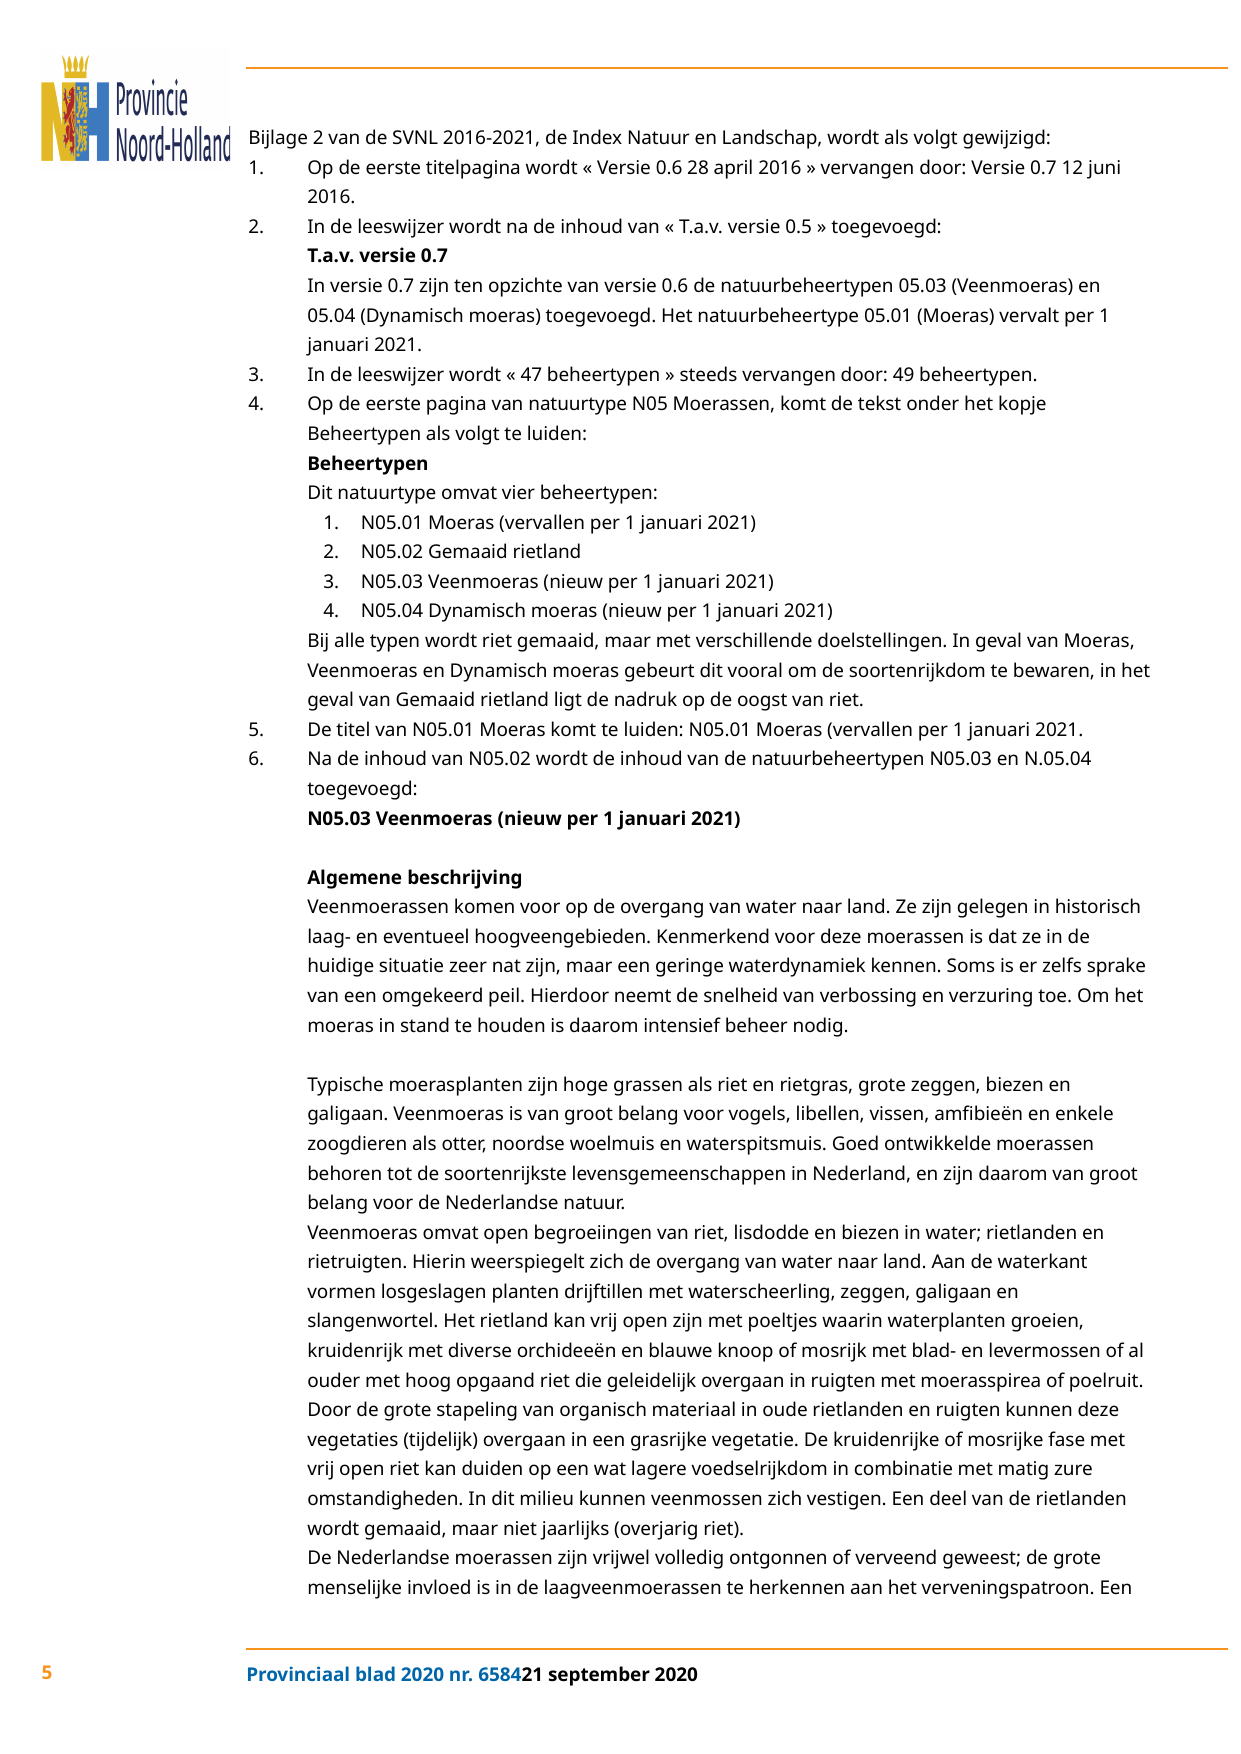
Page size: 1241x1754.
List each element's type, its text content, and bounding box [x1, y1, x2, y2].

list N05.03 Veenmoeras (nieuw per 1 januari 2021) [248, 805, 1152, 831]
list De Nederlandse moerassen zijn vrijwel volledig ontgonnen of verveend geweest; de grote menselijke invloed is in de laagveenmoerassen te herkennen aan het verveningspatroon. Een [248, 1544, 1152, 1600]
list N05.03 Veenmoeras (nieuw per 1 januari 2021) [323, 568, 1152, 594]
list In de leeswijzer wordt na de inhoud van « T.a.v. versie 0.5 » toegevoegd: [248, 213, 1152, 239]
list Dit natuurtype omvat vier beheertypen: [248, 479, 1152, 505]
list Veenmoeras omvat open begroeiingen van riet, lisdodde en biezen in water; rietlanden en rietruigten. Hierin weerspiegelt zich de overgang van water naar land. Aan de waterkant vormen losgeslagen planten drijftillen met waterscheerling, zeggen, galigaan en slangenwortel. Het rietland kan vrij open zijn met poeltjes waarin waterplanten groeien, kruidenrijk met diverse orchideeën en blauwe knoop of mosrijk met blad- en levermossen of al ouder met hoog opgaand riet die geleidelijk overgaan in ruigten met moerasspirea of poelruit. Door de grote stapeling van organisch materiaal in oude rietlanden en ruigten kunnen deze vegetaties (tijdelijk) overgaan in een grasrijke vegetatie. De kruidenrijke of mosrijke fase met vrij open riet kan duiden op een wat lagere voedselrijkdom in combinatie met matig zure omstandigheden. In dit milieu kunnen veenmossen zich vestigen. Een deel van de rietlanden wordt gemaaid, maar niet jaarlijks (overjarig riet). [248, 1219, 1152, 1541]
list Op de eerste pagina van natuurtype N05 Moerassen, komt de tekst onder het kopje Beheertypen als volgt te luiden: [248, 391, 1152, 446]
list N05.02 Gemaaid rietland [323, 538, 1152, 564]
list In versie 0.7 zijn ten opzichte van versie 0.6 de natuurbeheertypen 05.03 (Veenmoeras) en 05.04 (Dynamisch moeras) toegevoegd. Het natuurbeheertype 05.01 (Moeras) vervalt per 1 januari 2021. [248, 272, 1152, 357]
list Veenmoerassen komen voor op de overgang van water naar land. Ze zijn gelegen in historisch laag- en eventueel hoogveengebieden. Kenmerkend voor deze moerassen is dat ze in de huidige situatie zeer nat zijn, maar een geringe waterdynamiek kennen. Soms is er zelfs sprake van een omgekeerd peil. Hierdoor neemt de snelheid van verbossing en verzuring toe. Om het moeras in stand te houden is daarom intensief beheer nodig. [248, 893, 1152, 1038]
list N05.01 Moeras (vervallen per 1 januari 2021) [323, 509, 1152, 535]
list De titel van N05.01 Moeras komt te luiden: N05.01 Moeras (vervallen per 1 januari 2021. [248, 716, 1152, 742]
list Algemene beschrijving [248, 864, 1152, 890]
list Na de inhoud van N05.02 wordt de inhoud van de natuurbeheertypen N05.03 en N.05.04 toegevoegd: [248, 746, 1152, 801]
text Bijlage 2 van de SVNL 2016-2021, de Index Natuur en Landschap, wordt als volgt gewijzigd: [248, 124, 1152, 150]
list N05.04 Dynamisch moeras (nieuw per 1 januari 2021) [323, 598, 1152, 623]
list Beheertypen [248, 450, 1152, 476]
list In de leeswijzer wordt « 47 beheertypen » steeds vervangen door: 49 beheertypen. [248, 361, 1152, 387]
picture [41, 47, 231, 172]
list Op de eerste titelpagina wordt « Versie 0.6 28 april 2016 » vervangen door: Versie 0.7 12 juni 2016. [248, 154, 1152, 209]
list Bij alle typen wordt riet gemaaid, maar met verschillende doelstellingen. In geval van Moeras, Veenmoeras en Dynamisch moeras gebeurt dit vooral om de soortenrijkdom te bewaren, in het geval van Gemaaid rietland ligt de nadruk op de oogst van riet. [248, 627, 1152, 712]
list Typische moerasplanten zijn hoge grassen als riet en rietgras, grote zeggen, biezen en galigaan. Veenmoeras is van groot belang voor vogels, libellen, vissen, amfibieën en enkele zoogdieren als otter, noordse woelmuis en waterspitsmuis. Goed ontwikkelde moerassen behoren tot de soortenrijkste levensgemeenschappen in Nederland, en zijn daarom van groot belang voor de Nederlandse natuur. [248, 1071, 1152, 1215]
list T.a.v. versie 0.7 [248, 243, 1152, 268]
